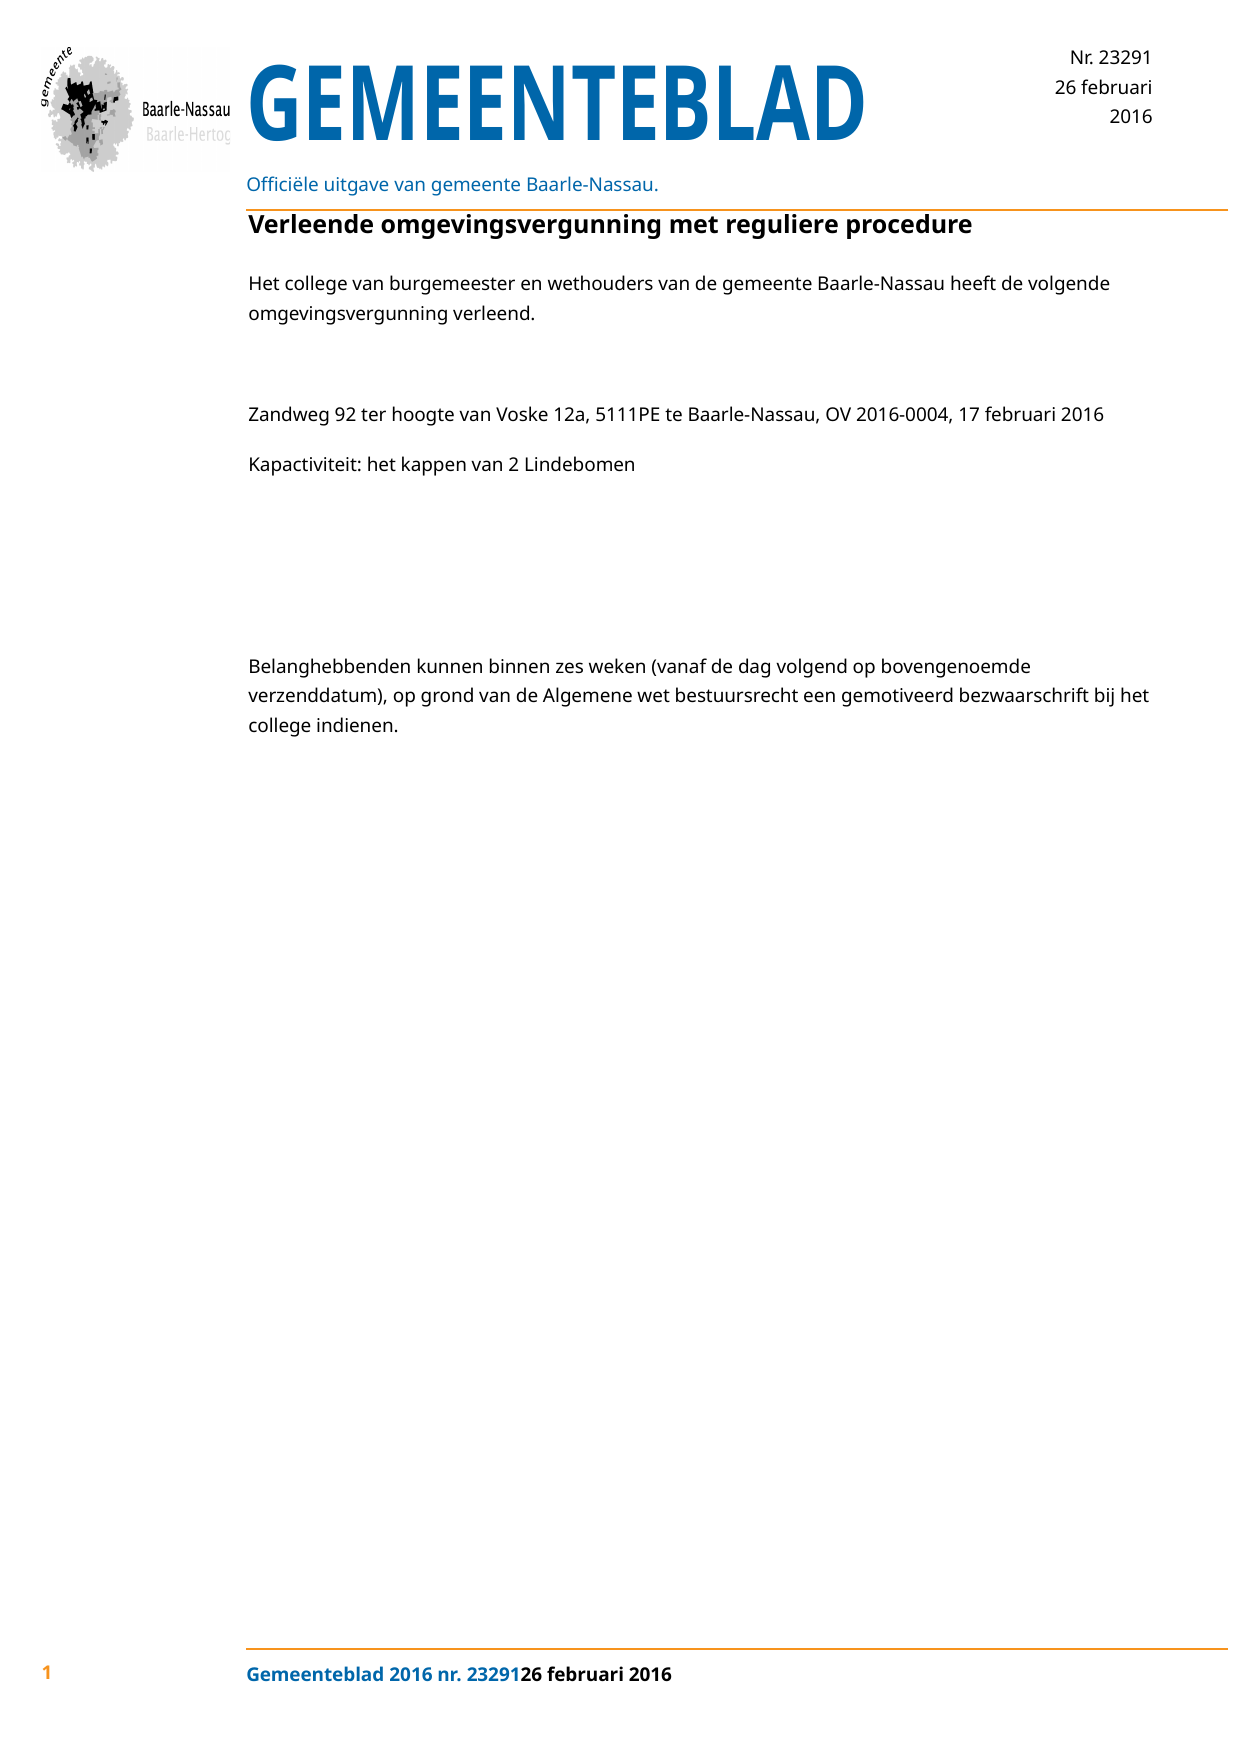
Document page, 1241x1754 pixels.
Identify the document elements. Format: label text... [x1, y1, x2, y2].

text Kapactiviteit: het kappen van 2 Lindebomen [248, 451, 1152, 477]
text Zandweg 92 ter hoogte van Voske 12a, 5111PE te Baarle-Nassau, OV 2016-0004, 17 februari 2016 [248, 401, 1152, 426]
text Het college van burgemeester en wethouders van de gemeente Baarle-Nassau heeft de volgende omgevingsvergunning verleend. [248, 270, 1152, 326]
picture [41, 47, 231, 172]
text Verleende omgevingsvergunning met reguliere procedure [248, 211, 1152, 241]
text Belanghebbenden kunnen binnen zes weken (vanaf de dag volgend op bovengenoemde verzenddatum), op grond van de Algemene wet bestuursrecht een gemotiveerd bezwaarschrift bij het college indienen. [248, 653, 1152, 738]
